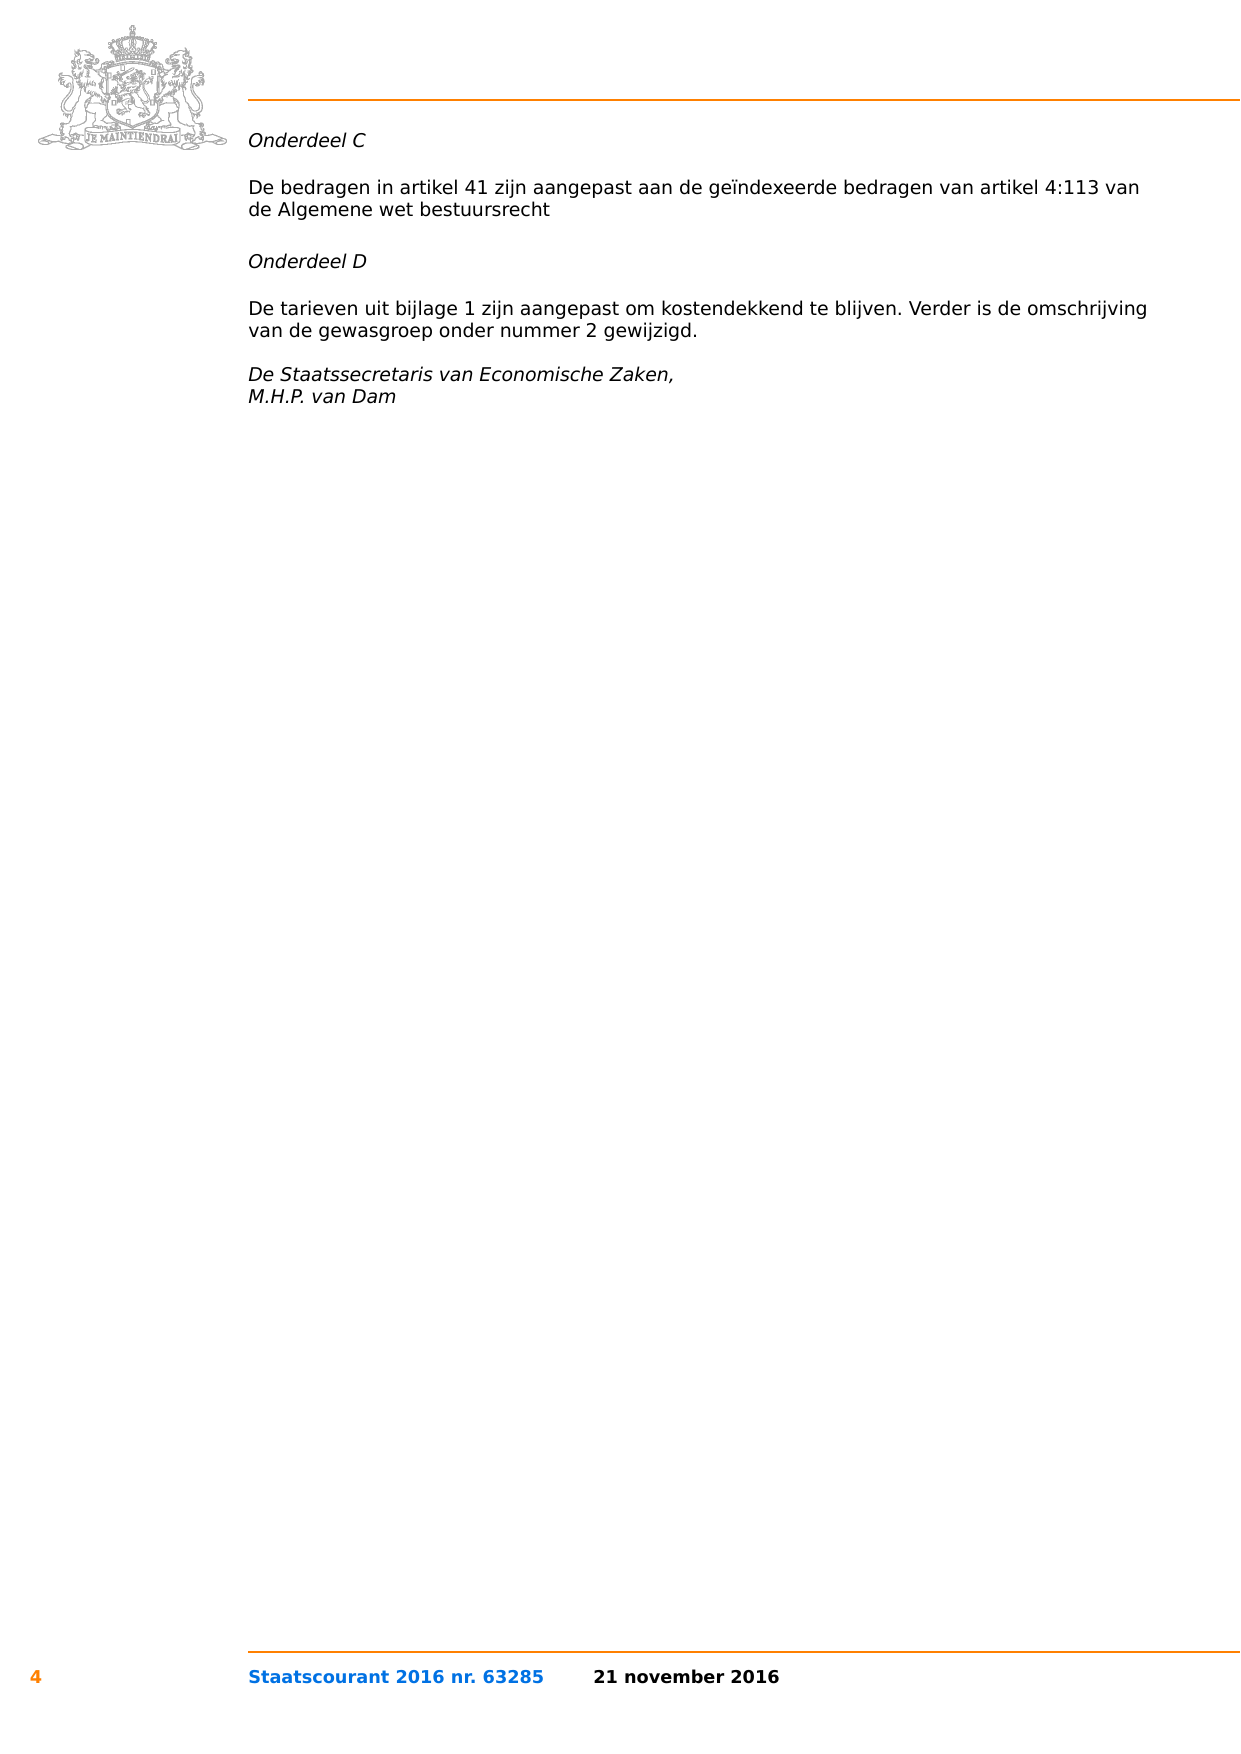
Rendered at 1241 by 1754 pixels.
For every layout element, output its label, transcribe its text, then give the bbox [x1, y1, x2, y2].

picture [38, 25, 227, 150]
subtitle Onderdeel C [248, 130, 1163, 152]
text De tarieven uit bijlage 1 zijn aangepast om kostendekkend te blijven. Verder is de omschrijving van de gewasgroep onder nummer 2 gewijzigd. [248, 298, 1163, 342]
text De Staatssecretaris van Economische Zaken, M.H.P. van Dam [248, 364, 1163, 408]
text De bedragen in artikel 41 zijn aangepast aan de geïndexeerde bedragen van artikel 4:113 van de Algemene wet bestuursrecht [248, 177, 1163, 221]
subtitle Onderdeel D [248, 251, 1163, 273]
